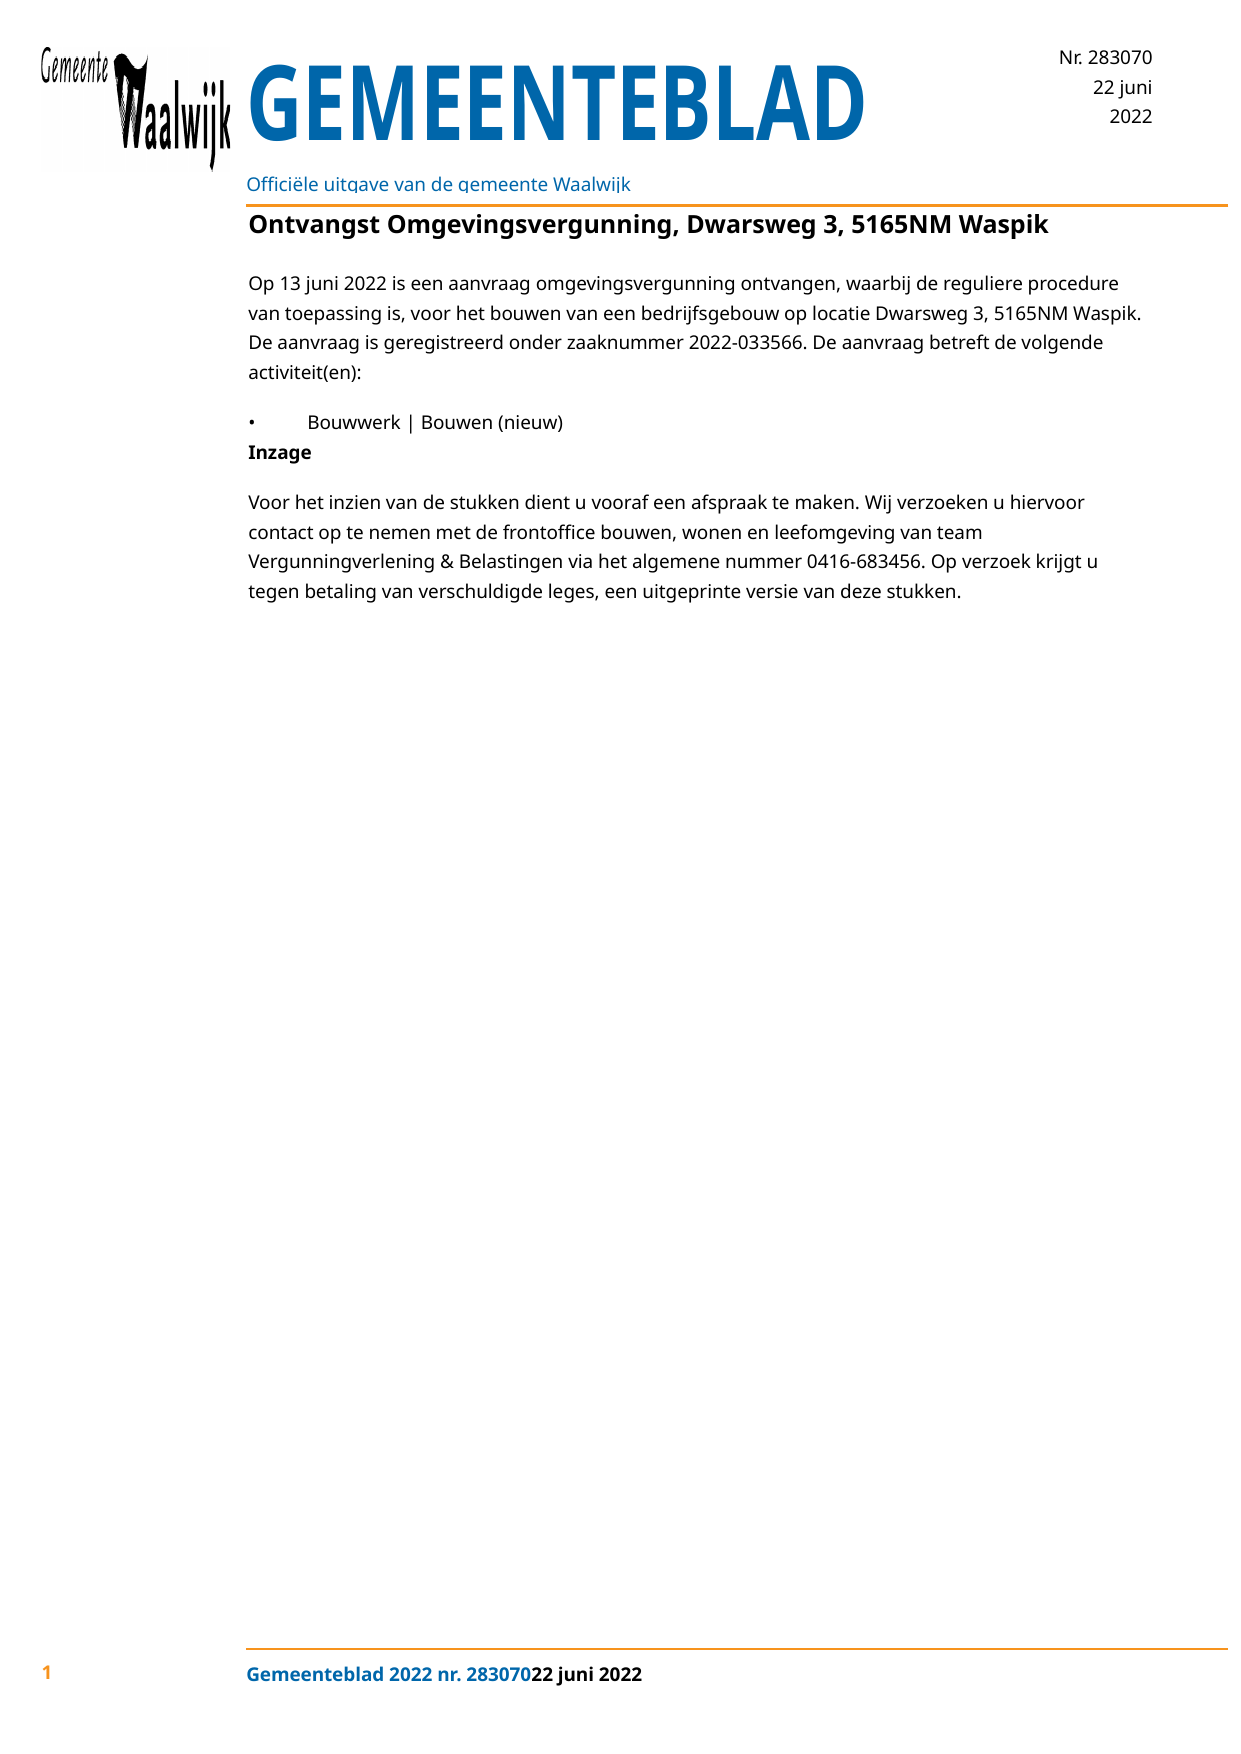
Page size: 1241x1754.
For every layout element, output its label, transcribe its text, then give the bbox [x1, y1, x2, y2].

list Bouwwerk | Bouwen (nieuw) [248, 409, 1152, 435]
picture [41, 47, 231, 172]
text Ontvangst Omgevingsvergunning, Dwarsweg 3, 5165NM Waspik [248, 207, 1152, 241]
text Inzage [248, 439, 1152, 465]
text Op 13 juni 2022 is een aanvraag omgevingsvergunning ontvangen, waarbij de reguliere procedure van toepassing is, voor het bouwen van een bedrijfsgebouw op locatie Dwarsweg 3, 5165NM Waspik. De aanvraag is geregistreerd onder zaaknummer 2022-033566. De aanvraag betreft de volgende activiteit(en): [248, 270, 1152, 385]
text Voor het inzien van de stukken dient u vooraf een afspraak te maken. Wij verzoeken u hiervoor contact op te nemen met de frontoffice bouwen, wonen en leefomgeving van team Vergunningverlening & Belastingen via het algemene nummer 0416-683456. Op verzoek krijgt u tegen betaling van verschuldigde leges, een uitgeprinte versie van deze stukken. [248, 489, 1152, 604]
